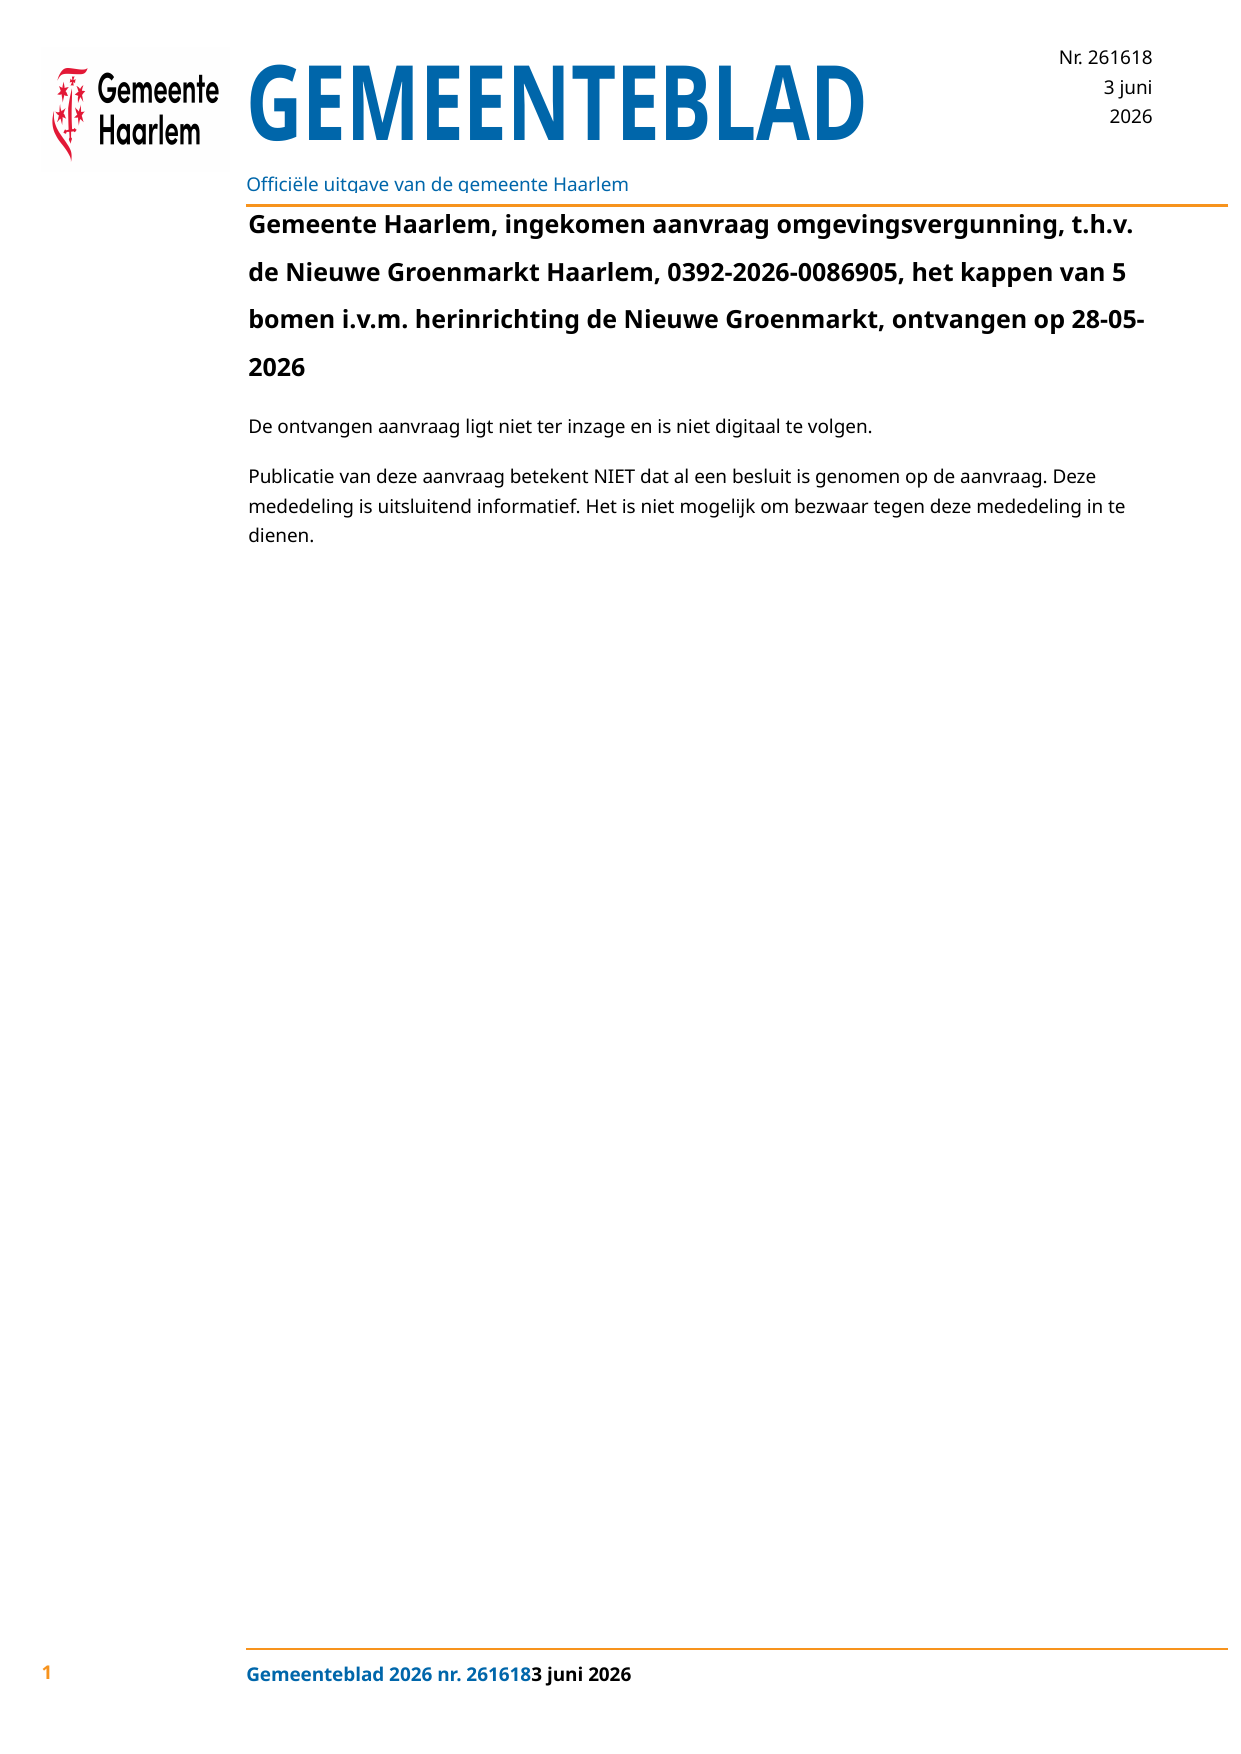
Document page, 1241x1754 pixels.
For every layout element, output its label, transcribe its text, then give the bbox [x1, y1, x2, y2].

text Publicatie van deze aanvraag betekent NIET dat al een besluit is genomen op de aanvraag. Deze mededeling is uitsluitend informatief. Het is niet mogelijk om bezwaar tegen deze mededeling in te dienen. [248, 463, 1152, 548]
text Gemeente Haarlem, ingekomen aanvraag omgevingsvergunning, t.h.v. de Nieuwe Groenmarkt Haarlem, 0392-2026-0086905, het kappen van 5 bomen i.v.m. herinrichting de Nieuwe Groenmarkt, ontvangen op 28-05-2026 [248, 207, 1152, 384]
text De ontvangen aanvraag ligt niet ter inzage en is niet digitaal te volgen. [248, 413, 1152, 439]
picture [41, 47, 231, 172]
